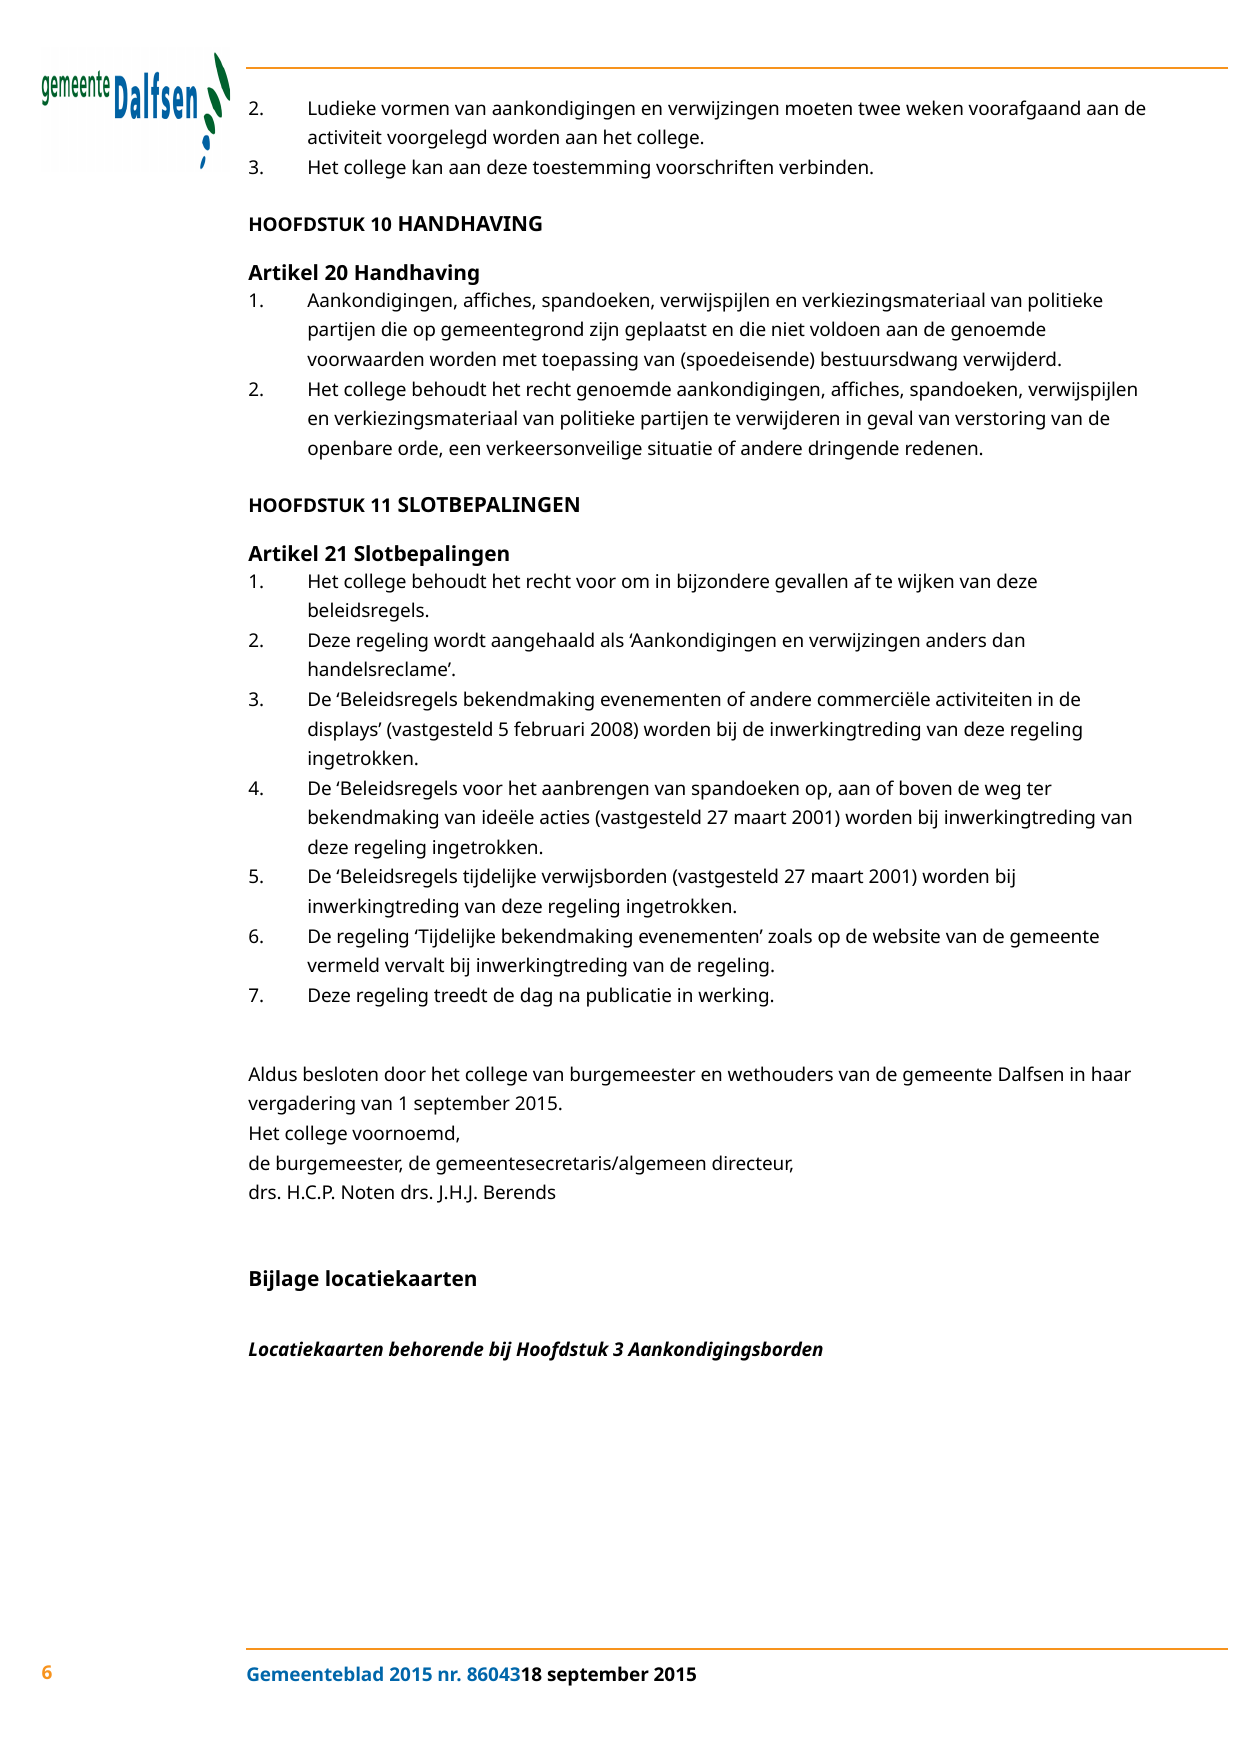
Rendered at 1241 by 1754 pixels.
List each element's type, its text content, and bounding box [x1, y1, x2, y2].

text Het college voornoemd, [248, 1120, 1152, 1146]
list Deze regeling wordt aangehaald als ‘Aankondigingen en verwijzingen anders dan handelsreclame’. [248, 627, 1152, 682]
text Artikel 20 Handhaving [248, 258, 1152, 287]
text de burgemeester, de gemeentesecretaris/algemeen directeur, [248, 1150, 1152, 1175]
text Bijlage locatiekaarten [248, 1264, 1152, 1293]
list De ‘Beleidsregels voor het aanbrengen van spandoeken op, aan of boven de weg ter bekendmaking van ideële acties (vastgesteld 27 maart 2001) worden bij inwerkingtreding van deze regeling ingetrokken. [248, 775, 1152, 860]
list Ludieke vormen van aankondigingen en verwijzingen moeten twee weken voorafgaand aan de activiteit voorgelegd worden aan het college. [248, 95, 1152, 150]
picture [41, 47, 231, 172]
list Het college behoudt het recht genoemde aankondigingen, affiches, spandoeken, verwijspijlen en verkiezingsmateriaal van politieke partijen te verwijderen in geval van verstoring van de openbare orde, een verkeersonveilige situatie of andere dringende redenen. [248, 376, 1152, 461]
text drs. H.C.P. Noten drs. J.H.J. Berends [248, 1179, 1152, 1205]
list Aankondigingen, affiches, spandoeken, verwijspijlen en verkiezingsmateriaal van politieke partijen die op gemeentegrond zijn geplaatst en die niet voldoen aan de genoemde voorwaarden worden met toepassing van (spoedeisende) bestuursdwang verwijderd. [248, 287, 1152, 372]
list Het college kan aan deze toestemming voorschriften verbinden. [248, 154, 1152, 180]
list Deze regeling treedt de dag na publicatie in werking. [248, 982, 1152, 1008]
text HOOFDSTUK 10 HANDHAVING [248, 209, 1152, 238]
text Aldus besloten door het college van burgemeester en wethouders van de gemeente Dalfsen in haar vergadering van 1 september 2015. [248, 1061, 1152, 1116]
text Locatiekaarten behorende bij Hoofdstuk 3 Aankondigingsborden [248, 1336, 1152, 1361]
text Artikel 21 Slotbepalingen [248, 539, 1152, 568]
list De regeling ‘Tijdelijke bekendmaking evenementen’ zoals op de website van de gemeente vermeld vervalt bij inwerkingtreding van de regeling. [248, 923, 1152, 978]
list Het college behoudt het recht voor om in bijzondere gevallen af te wijken van deze beleidsregels. [248, 568, 1152, 623]
list De ‘Beleidsregels tijdelijke verwijsborden (vastgesteld 27 maart 2001) worden bij inwerkingtreding van deze regeling ingetrokken. [248, 864, 1152, 919]
text HOOFDSTUK 11 SLOTBEPALINGEN [248, 490, 1152, 519]
list De ‘Beleidsregels bekendmaking evenementen of andere commerciële activiteiten in de displays’ (vastgesteld 5 februari 2008) worden bij de inwerkingtreding van deze regeling ingetrokken. [248, 686, 1152, 771]
